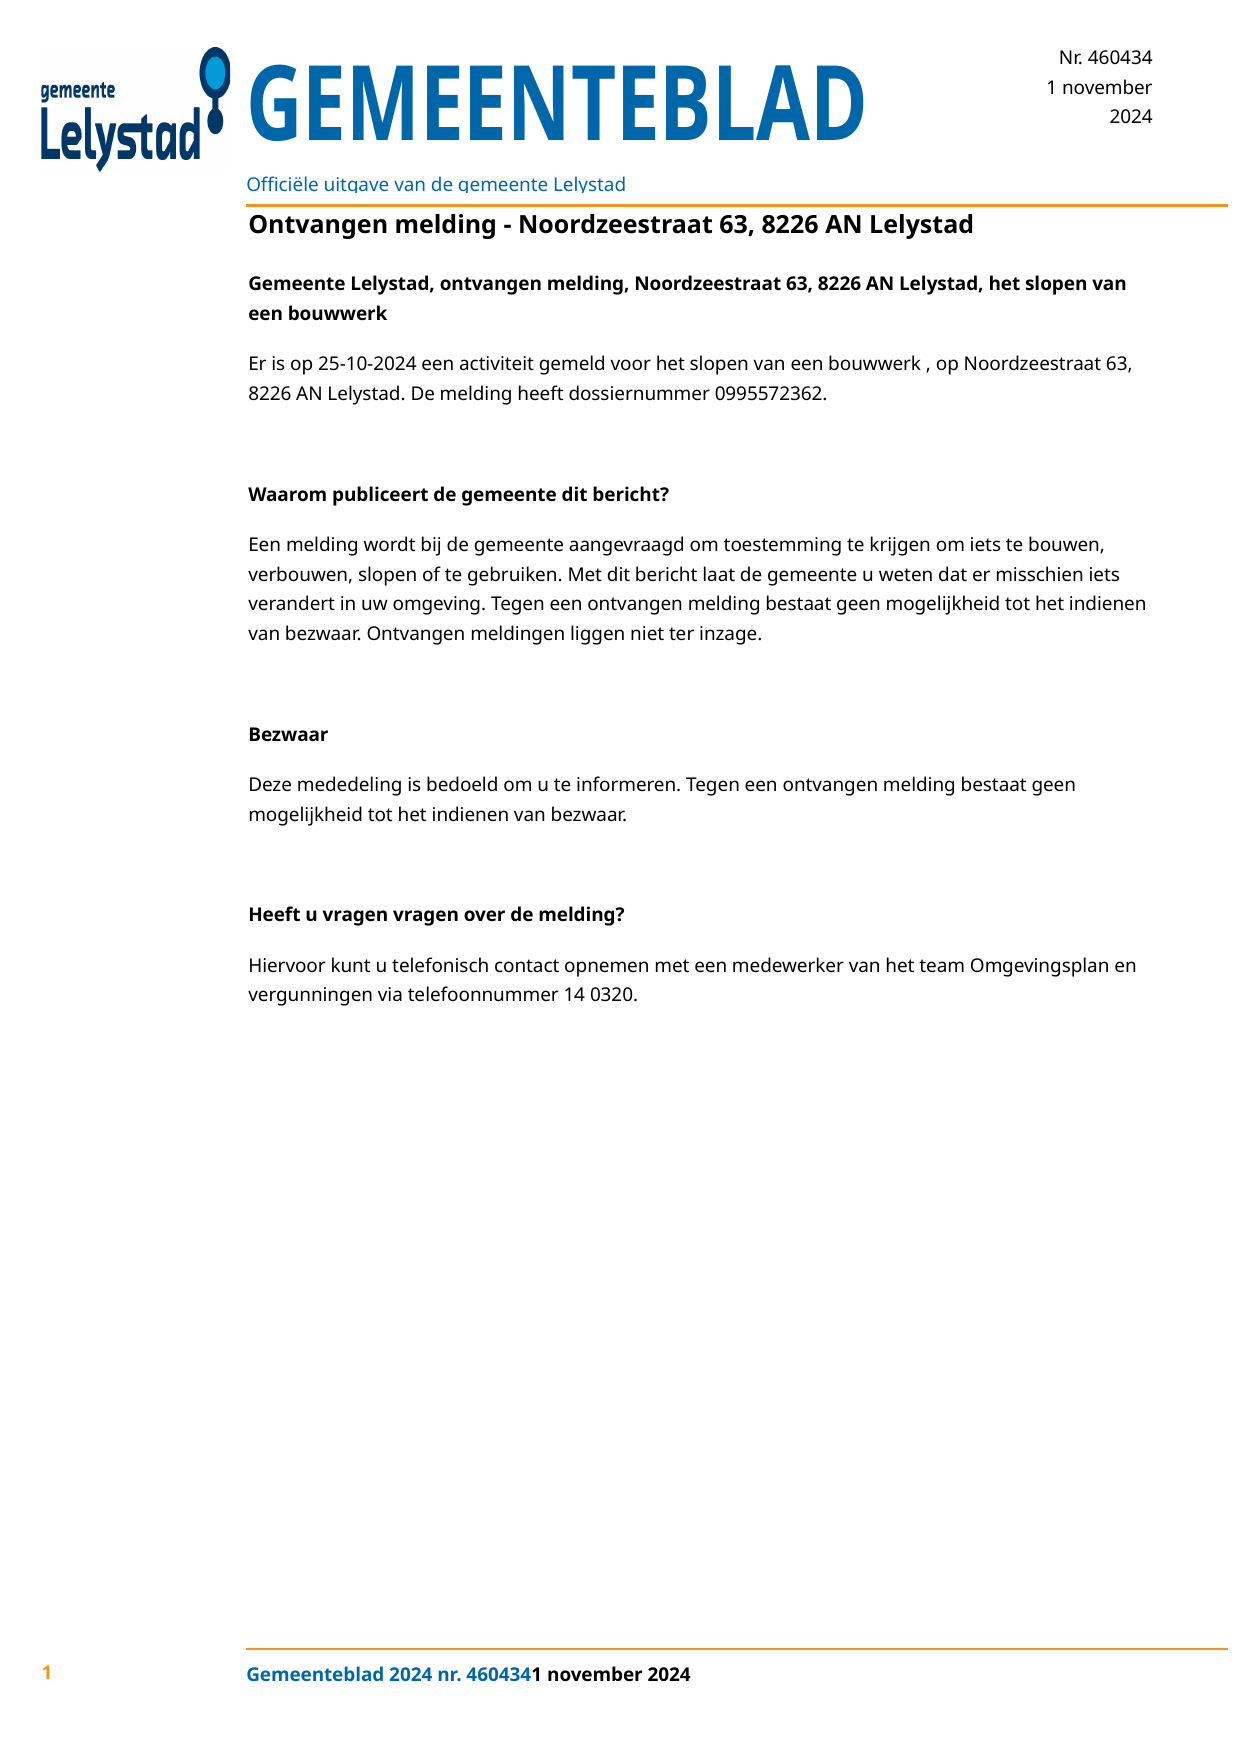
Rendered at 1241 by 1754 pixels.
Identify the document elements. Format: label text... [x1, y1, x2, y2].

text Deze mededeling is bedoeld om u te informeren. Tegen een ontvangen melding bestaat geen mogelijkheid tot het indienen van bezwaar. [248, 771, 1152, 826]
picture [41, 47, 231, 172]
text Er is op 25-10-2024 een activiteit gemeld voor het slopen van een bouwwerk , op Noordzeestraat 63, 8226 AN Lelystad. De melding heeft dossiernummer 0995572362. [248, 350, 1152, 406]
text Ontvangen melding - Noordzeestraat 63, 8226 AN Lelystad [248, 207, 1152, 241]
text Bezwaar [248, 721, 1152, 746]
text Een melding wordt bij de gemeente aangevraagd om toestemming te krijgen om iets te bouwen, verbouwen, slopen of te gebruiken. Met dit bericht laat de gemeente u weten dat er misschien iets verandert in uw omgeving. Tegen een ontvangen melding bestaat geen mogelijkheid tot het indienen van bezwaar. Ontvangen meldingen liggen niet ter inzage. [248, 531, 1152, 646]
text Gemeente Lelystad, ontvangen melding, Noordzeestraat 63, 8226 AN Lelystad, het slopen van een bouwwerk [248, 270, 1152, 326]
text Heeft u vragen vragen over de melding? [248, 902, 1152, 927]
text Waarom publiceert de gemeente dit bericht? [248, 481, 1152, 506]
text Hiervoor kunt u telefonisch contact opnemen met een medewerker van het team Omgevingsplan en vergunningen via telefoonnummer 14 0320. [248, 952, 1152, 1007]
